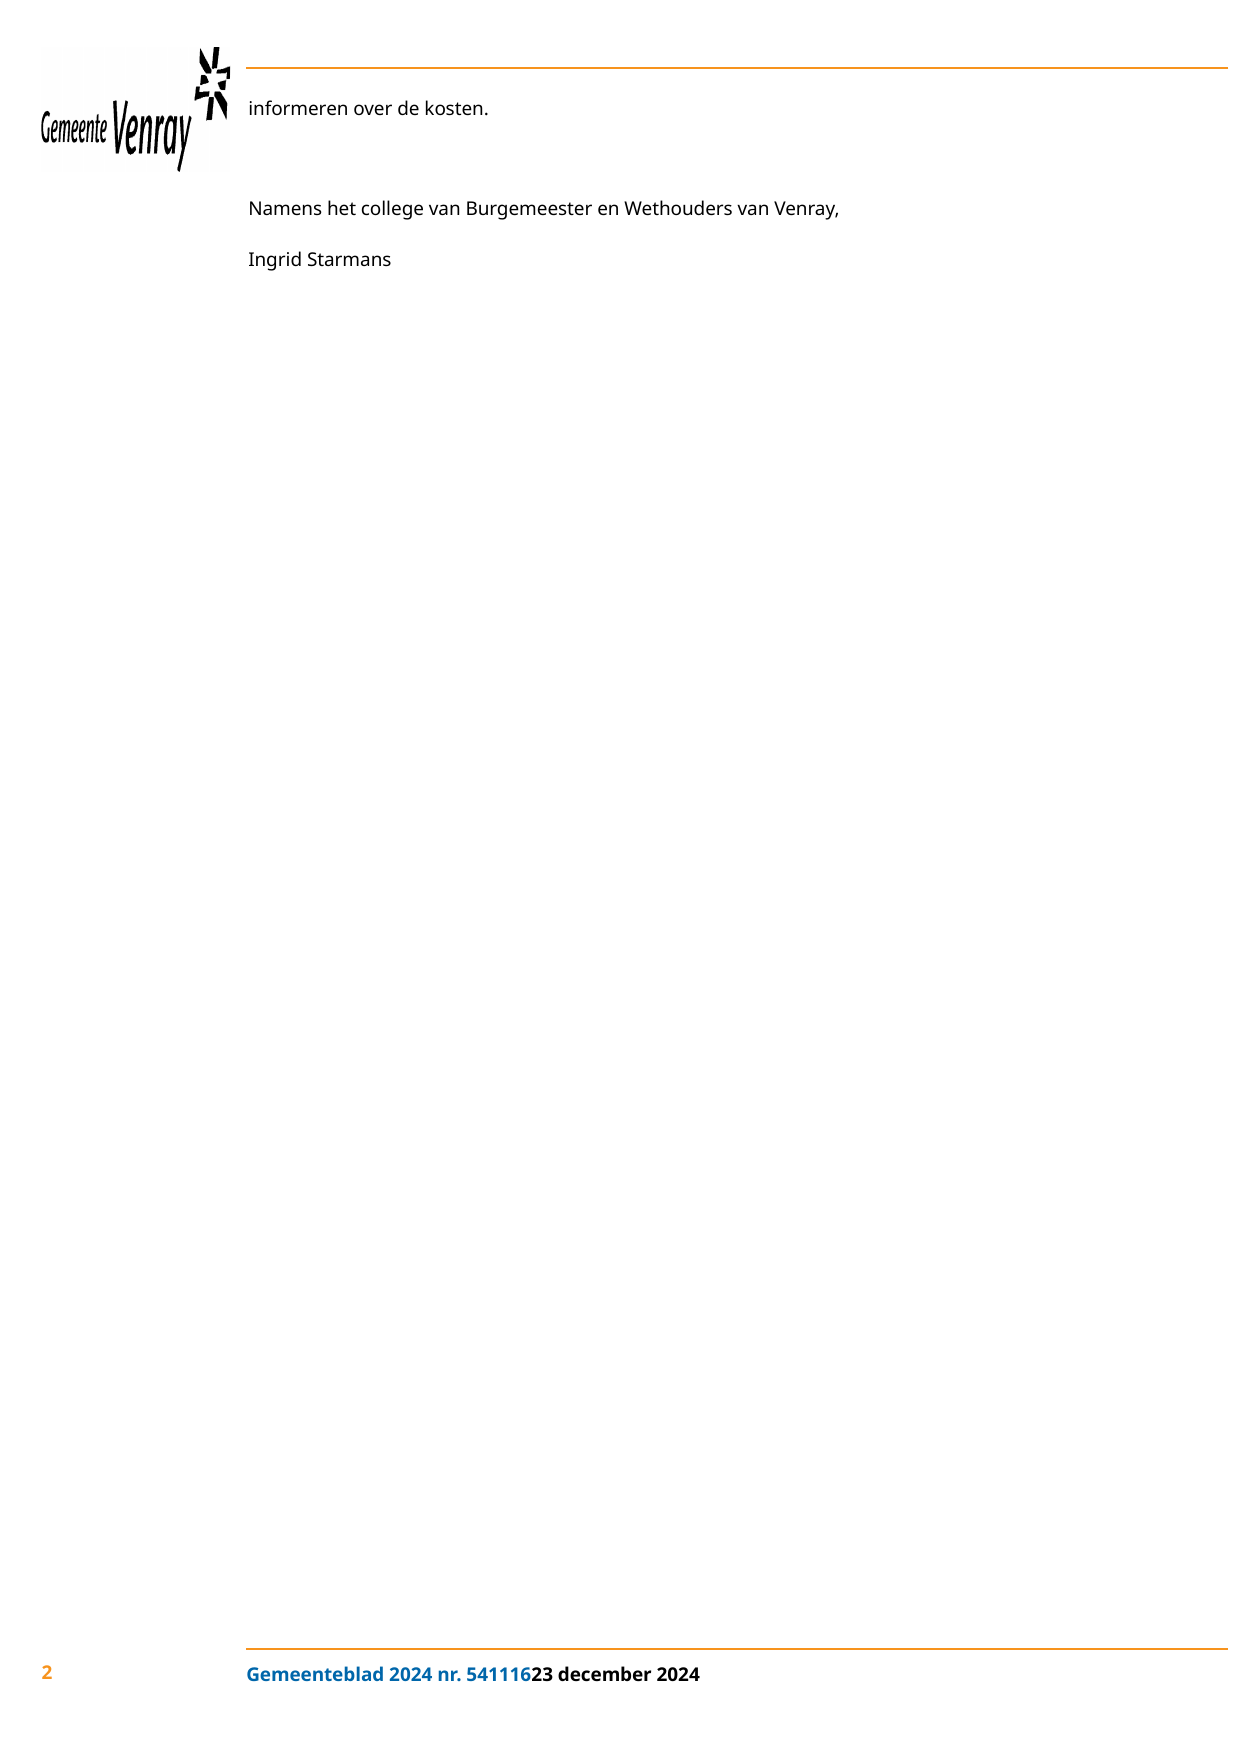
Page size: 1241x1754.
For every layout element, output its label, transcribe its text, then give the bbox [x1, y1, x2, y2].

picture [41, 47, 231, 172]
text informeren over de kosten. [248, 95, 1152, 121]
text Namens het college van Burgemeester en Wethouders van Venray, [248, 196, 1152, 221]
text Ingrid Starmans [248, 246, 1152, 272]
